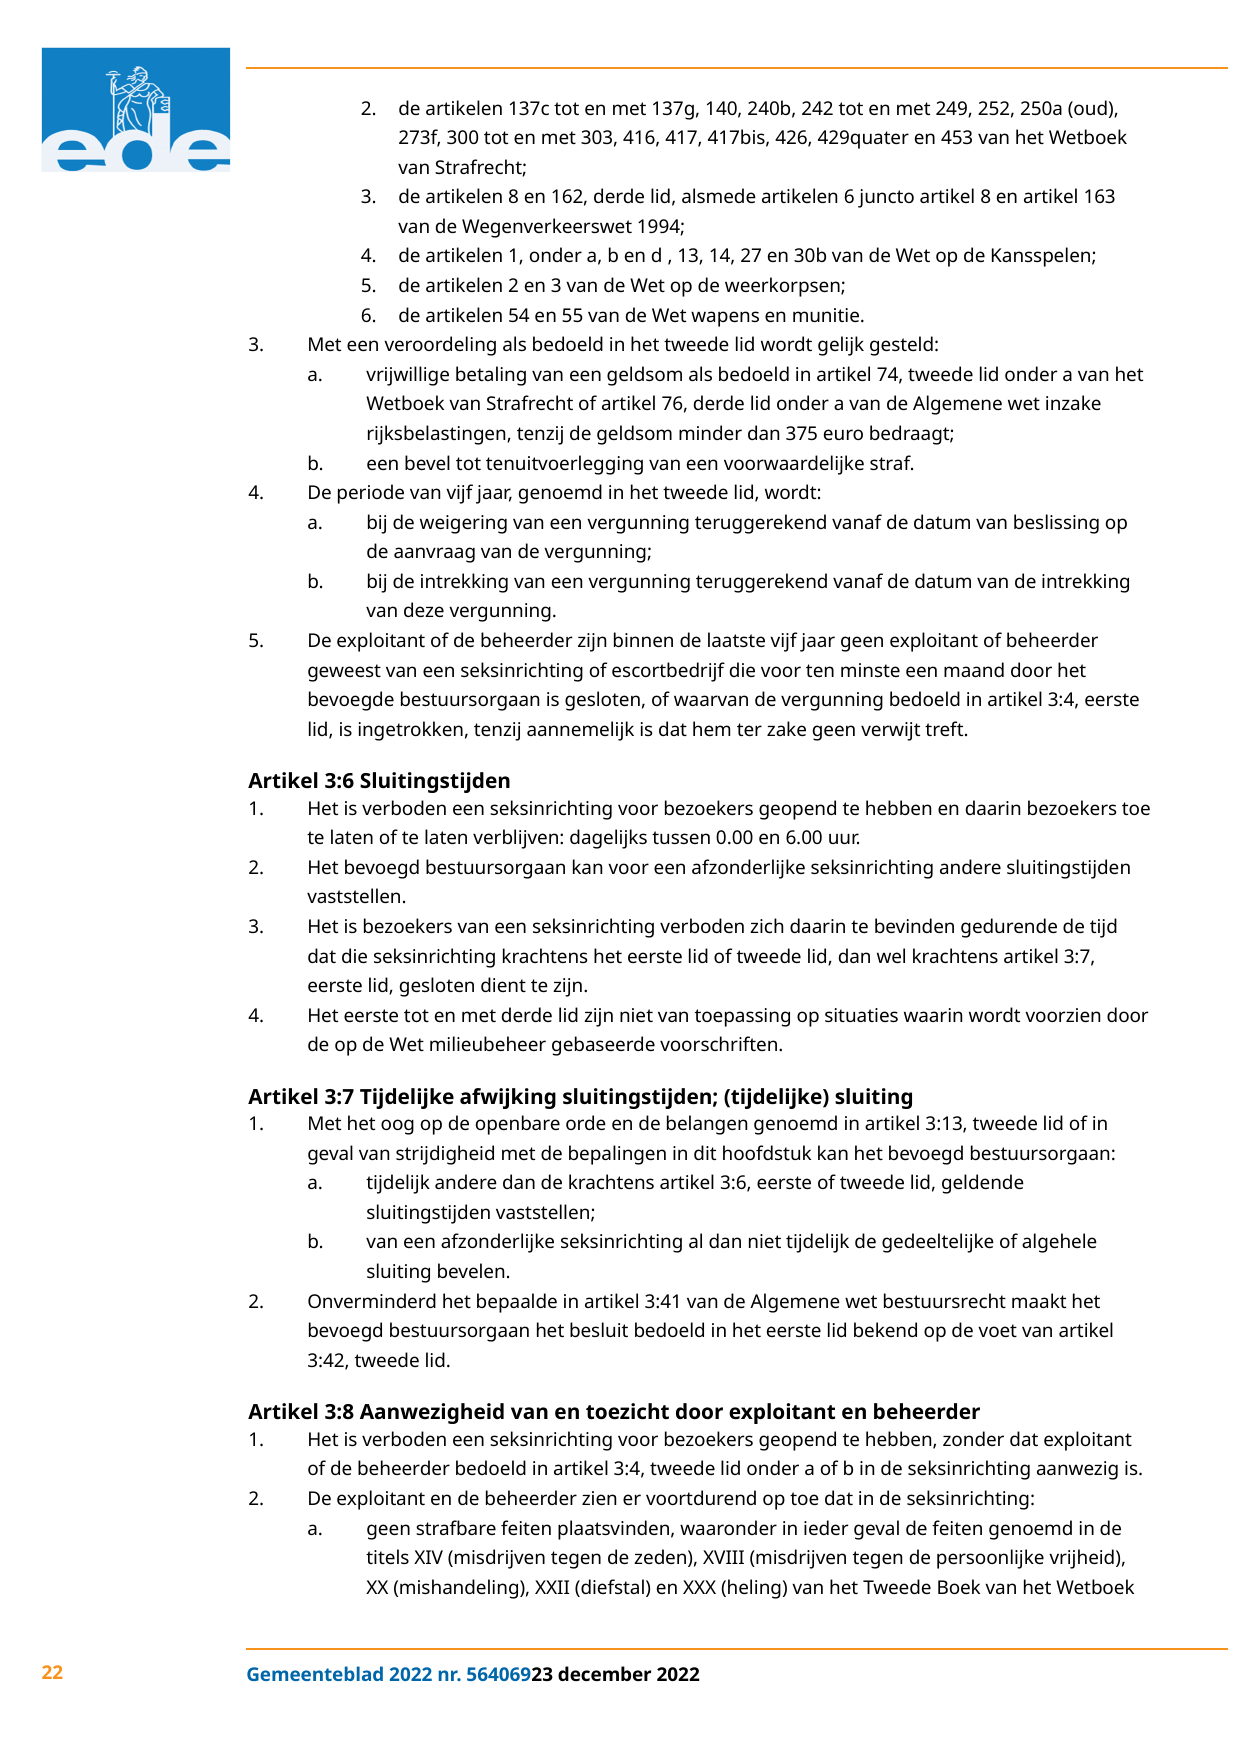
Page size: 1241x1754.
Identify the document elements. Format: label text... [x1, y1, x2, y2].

text Artikel 3:7 Tijdelijke afwijking sluitingstijden; (tijdelijke) sluiting [248, 1082, 1152, 1110]
picture [41, 47, 231, 172]
list geen strafbare feiten plaatsvinden, waaronder in ieder geval de feiten genoemd in de titels XIV (misdrijven tegen de zeden), XVIII (misdrijven tegen de persoonlijke vrijheid), XX (mishandeling), XXII (diefstal) en XXX (heling) van het Tweede Boek van het Wetboek [307, 1515, 1152, 1599]
list vrijwillige betaling van een geldsom als bedoeld in artikel 74, tweede lid onder a van het Wetboek van Strafrecht of artikel 76, derde lid onder a van de Algemene wet inzake rijksbelastingen, tenzij de geldsom minder dan 375 euro bedraagt; [307, 361, 1152, 446]
list bij de weigering van een vergunning teruggerekend vanaf de datum van beslissing op de aanvraag van de vergunning; [307, 509, 1152, 564]
list de artikelen 2 en 3 van de Wet op de weerkorpsen; [361, 272, 1152, 298]
list De periode van vijf jaar, genoemd in het tweede lid, wordt: [248, 479, 1152, 505]
list bij de intrekking van een vergunning teruggerekend vanaf de datum van de intrekking van deze vergunning. [307, 568, 1152, 623]
list Onverminderd het bepaalde in artikel 3:41 van de Algemene wet bestuursrecht maakt het bevoegd bestuursorgaan het besluit bedoeld in het eerste lid bekend op de voet van artikel 3:42, tweede lid. [248, 1288, 1152, 1373]
list Met een veroordeling als bedoeld in het tweede lid wordt gelijk gesteld: [248, 331, 1152, 357]
list Het eerste tot en met derde lid zijn niet van toepassing op situaties waarin wordt voorzien door de op de Wet milieubeheer gebaseerde voorschriften. [248, 1002, 1152, 1057]
list een bevel tot tenuitvoerlegging van een voorwaardelijke straf. [307, 450, 1152, 476]
list Het is verboden een seksinrichting voor bezoekers geopend te hebben, zonder dat exploitant of de beheerder bedoeld in artikel 3:4, tweede lid onder a of b in de seksinrichting aanwezig is. [248, 1426, 1152, 1481]
list de artikelen 54 en 55 van de Wet wapens en munitie. [361, 302, 1152, 328]
list de artikelen 1, onder a, b en d , 13, 14, 27 en 30b van de Wet op de Kansspelen; [361, 243, 1152, 268]
list Met het oog op de openbare orde en de belangen genoemd in artikel 3:13, tweede lid of in geval van strijdigheid met de bepalingen in dit hoofdstuk kan het bevoegd bestuursorgaan: [248, 1110, 1152, 1166]
list De exploitant of de beheerder zijn binnen de laatste vijf jaar geen exploitant of beheerder geweest van een seksinrichting of escortbedrijf die voor ten minste een maand door het bevoegde bestuursorgaan is gesloten, of waarvan de vergunning bedoeld in artikel 3:4, eerste lid, is ingetrokken, tenzij aannemelijk is dat hem ter zake geen verwijt treft. [248, 627, 1152, 742]
text Artikel 3:6 Sluitingstijden [248, 766, 1152, 795]
list De exploitant en de beheerder zien er voortdurend op toe dat in de seksinrichting: [248, 1485, 1152, 1511]
list Het bevoegd bestuursorgaan kan voor een afzonderlijke seksinrichting andere sluitingstijden vaststellen. [248, 854, 1152, 909]
text Artikel 3:8 Aanwezigheid van en toezicht door exploitant en beheerder [248, 1397, 1152, 1426]
list Het is bezoekers van een seksinrichting verboden zich daarin te bevinden gedurende de tijd dat die seksinrichting krachtens het eerste lid of tweede lid, dan wel krachtens artikel 3:7, eerste lid, gesloten dient te zijn. [248, 913, 1152, 998]
list tijdelijk andere dan de krachtens artikel 3:6, eerste of tweede lid, geldende sluitingstijden vaststellen; [307, 1169, 1152, 1225]
list van een afzonderlijke seksinrichting al dan niet tijdelijk de gedeeltelijke of algehele sluiting bevelen. [307, 1229, 1152, 1284]
list de artikelen 8 en 162, derde lid, alsmede artikelen 6 juncto artikel 8 en artikel 163 van de Wegenverkeerswet 1994; [361, 183, 1152, 239]
list Het is verboden een seksinrichting voor bezoekers geopend te hebben en daarin bezoekers toe te laten of te laten verblijven: dagelijks tussen 0.00 en 6.00 uur. [248, 795, 1152, 850]
list de artikelen 137c tot en met 137g, 140, 240b, 242 tot en met 249, 252, 250a (oud), 273f, 300 tot en met 303, 416, 417, 417bis, 426, 429quater en 453 van het Wetboek van Strafrecht; [361, 95, 1152, 180]
